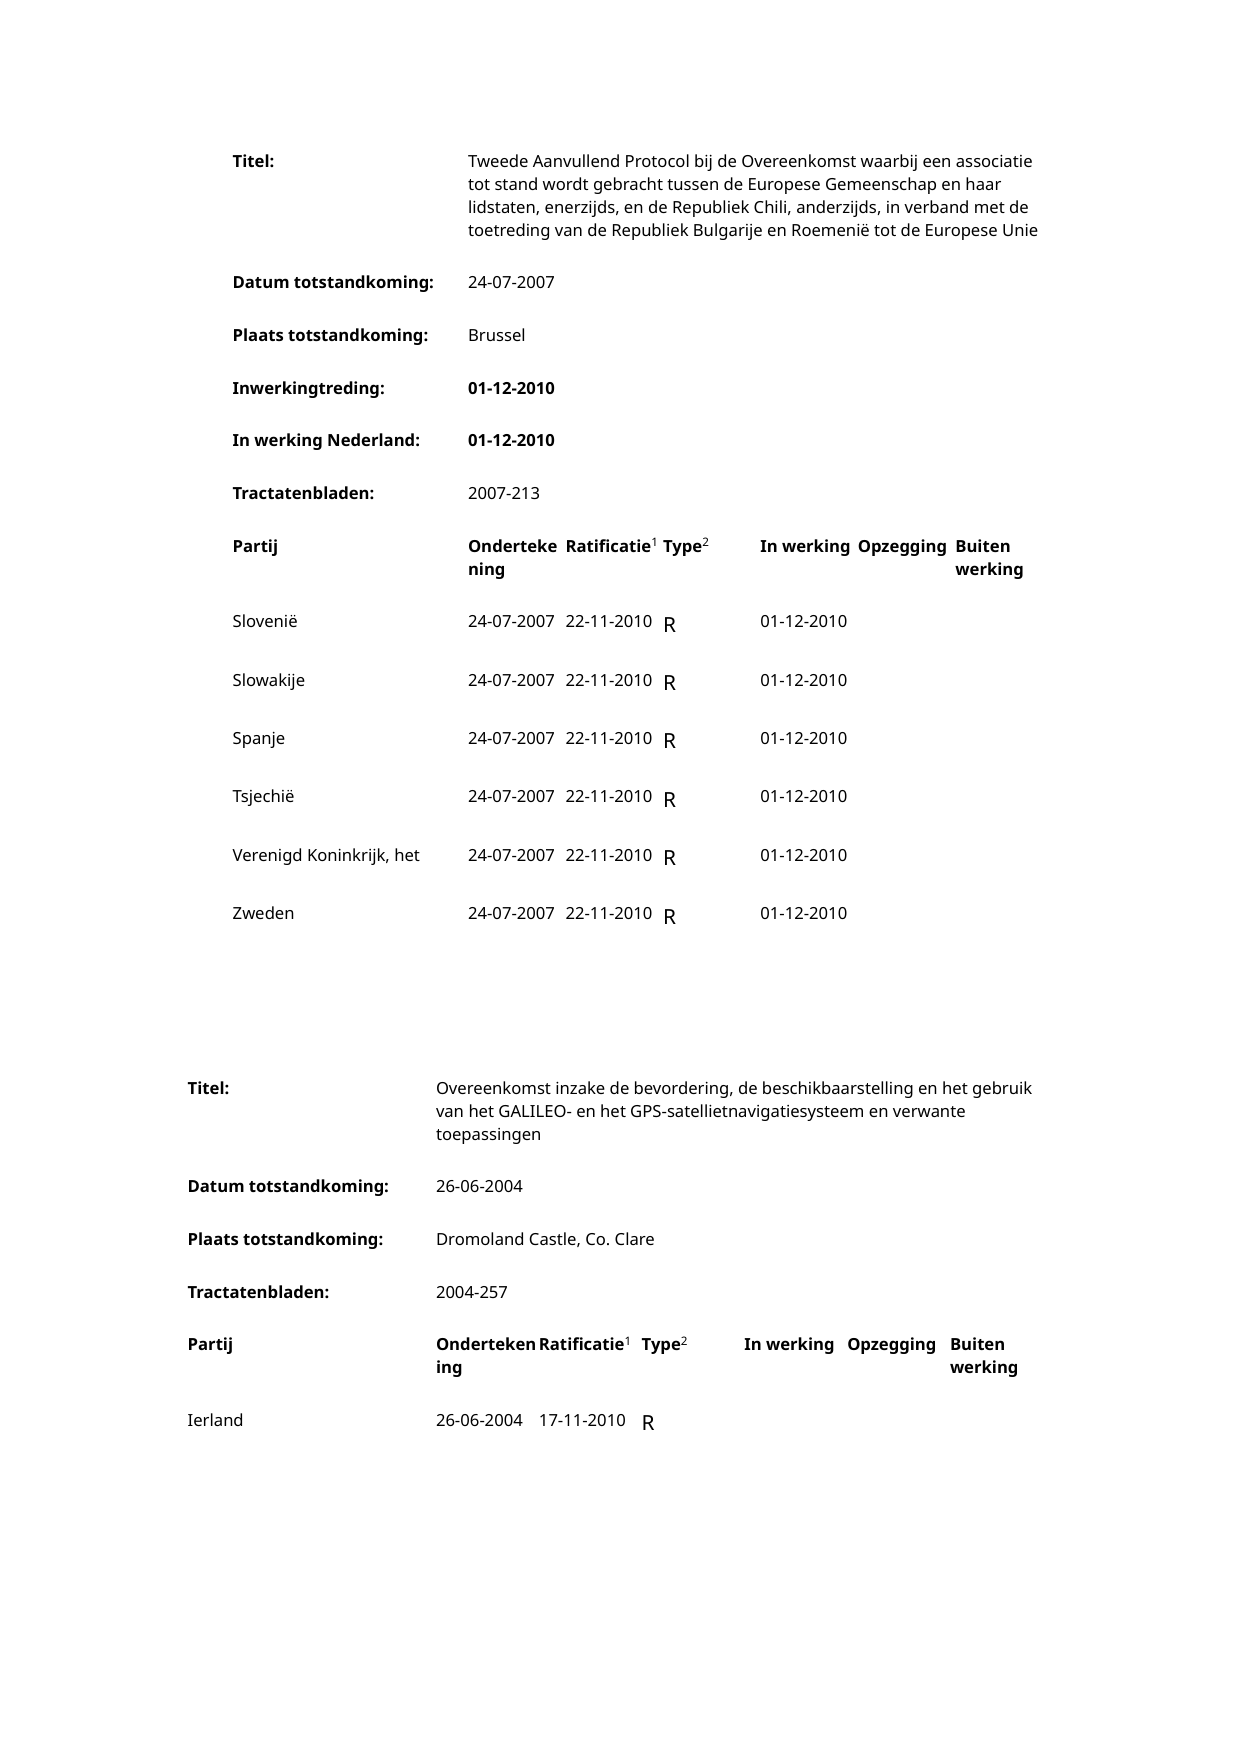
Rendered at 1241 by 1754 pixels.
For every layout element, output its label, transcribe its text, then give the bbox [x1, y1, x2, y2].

table_cell R [663, 785, 760, 843]
table_cell Slowakije [233, 668, 468, 727]
table_cell Buiten werking [950, 1333, 1053, 1408]
table_cell In werking Nederland: [233, 429, 468, 482]
table_cell 17-11-2010 [539, 1409, 641, 1467]
table_cell Opzegging [858, 534, 955, 610]
table_cell Dromoland Castle, Co. Clare [436, 1228, 1053, 1280]
table_cell 01-12-2010 [468, 376, 1053, 429]
table_cell Tsjechië [233, 785, 468, 843]
table_cell R [663, 610, 760, 668]
table_cell 24-07-2007 [468, 668, 565, 727]
table_cell Ierland [188, 1409, 436, 1467]
table_cell Datum totstandkoming: [233, 271, 468, 323]
table_cell Plaats totstandkoming: [233, 324, 468, 376]
table_cell R [663, 844, 760, 902]
table_cell Datum totstandkoming: [188, 1175, 436, 1228]
table_cell Verenigd Koninkrijk, het [233, 844, 468, 902]
table_cell 26-06-2004 [436, 1409, 539, 1467]
table_cell [744, 1409, 847, 1467]
table_cell Zweden [233, 902, 468, 960]
table_cell [858, 902, 955, 960]
table_cell 26-06-2004 [436, 1175, 1053, 1228]
table_cell Inwerkingtreding: [233, 376, 468, 429]
table_cell 2007-213 [468, 482, 1053, 534]
table_header Tweede Aanvullend Protocol bij de Overeenkomst waarbij een associatie tot stand wordt gebracht tussen de Europese Gemeenschap en haar lidstaten, enerzijds, en de Republiek Chili, anderzijds, in verband met de toetreding van de Republiek Bulgarije en Roemenië tot de Europese Unie [468, 150, 1053, 271]
table_cell 22-11-2010 [565, 668, 663, 727]
table_cell In werking [744, 1333, 847, 1408]
table_cell 24-07-2007 [468, 844, 565, 902]
table_cell [858, 844, 955, 902]
table_cell 01-12-2010 [760, 844, 858, 902]
table_cell 01-12-2010 [760, 668, 858, 727]
table_cell 01-12-2010 [760, 902, 858, 960]
table_cell [955, 668, 1053, 727]
table_cell 24-07-2007 [468, 610, 565, 668]
table_cell Opzegging [847, 1333, 950, 1408]
table_cell 24-07-2007 [468, 902, 565, 960]
table_cell R [641, 1409, 744, 1467]
table_cell 22-11-2010 [565, 727, 663, 785]
table_cell Partij [233, 534, 468, 610]
table_cell [955, 727, 1053, 785]
table_cell Spanje [233, 727, 468, 785]
table_cell [858, 610, 955, 668]
table_cell 24-07-2007 [468, 727, 565, 785]
table_cell In werking [760, 534, 858, 610]
table_cell Plaats totstandkoming: [188, 1228, 436, 1280]
table_cell 22-11-2010 [565, 610, 663, 668]
table_header Titel: [233, 150, 468, 271]
table_cell Ratificatie1 [539, 1333, 641, 1408]
table_cell 01-12-2010 [468, 429, 1053, 482]
table_cell Type2 [663, 534, 760, 610]
table_cell Partij [188, 1333, 436, 1408]
table_cell Ondertekening [436, 1333, 539, 1408]
table_cell R [663, 668, 760, 727]
table_cell R [663, 902, 760, 960]
table_cell Ondertekening [468, 534, 565, 610]
table_cell [950, 1409, 1053, 1467]
table_cell 01-12-2010 [760, 727, 858, 785]
table_cell 01-12-2010 [760, 785, 858, 843]
table_cell Tractatenbladen: [188, 1280, 436, 1333]
table_cell [858, 727, 955, 785]
table_cell 22-11-2010 [565, 844, 663, 902]
table_cell Buiten werking [955, 534, 1053, 610]
table_cell [955, 610, 1053, 668]
table_cell [858, 785, 955, 843]
table_cell [858, 668, 955, 727]
table_cell [955, 785, 1053, 843]
table_cell 22-11-2010 [565, 785, 663, 843]
table_cell Tractatenbladen: [233, 482, 468, 534]
table_cell [847, 1409, 950, 1467]
table_header Overeenkomst inzake de bevordering, de beschikbaarstelling en het gebruik van het GALILEO- en het GPS-satellietnavigatiesysteem en verwante toepassingen [436, 1077, 1053, 1175]
table_cell 01-12-2010 [760, 610, 858, 668]
table_cell Brussel [468, 324, 1053, 376]
table_cell 2004-257 [436, 1280, 1053, 1333]
table_cell 24-07-2007 [468, 785, 565, 843]
table_cell 22-11-2010 [565, 902, 663, 960]
table_cell Slovenië [233, 610, 468, 668]
table_cell 24-07-2007 [468, 271, 1053, 323]
table_cell Type2 [641, 1333, 744, 1408]
table_cell [955, 844, 1053, 902]
table_header Titel: [188, 1077, 436, 1175]
table_cell R [663, 727, 760, 785]
table_cell [955, 902, 1053, 960]
table_cell Ratificatie1 [565, 534, 663, 610]
